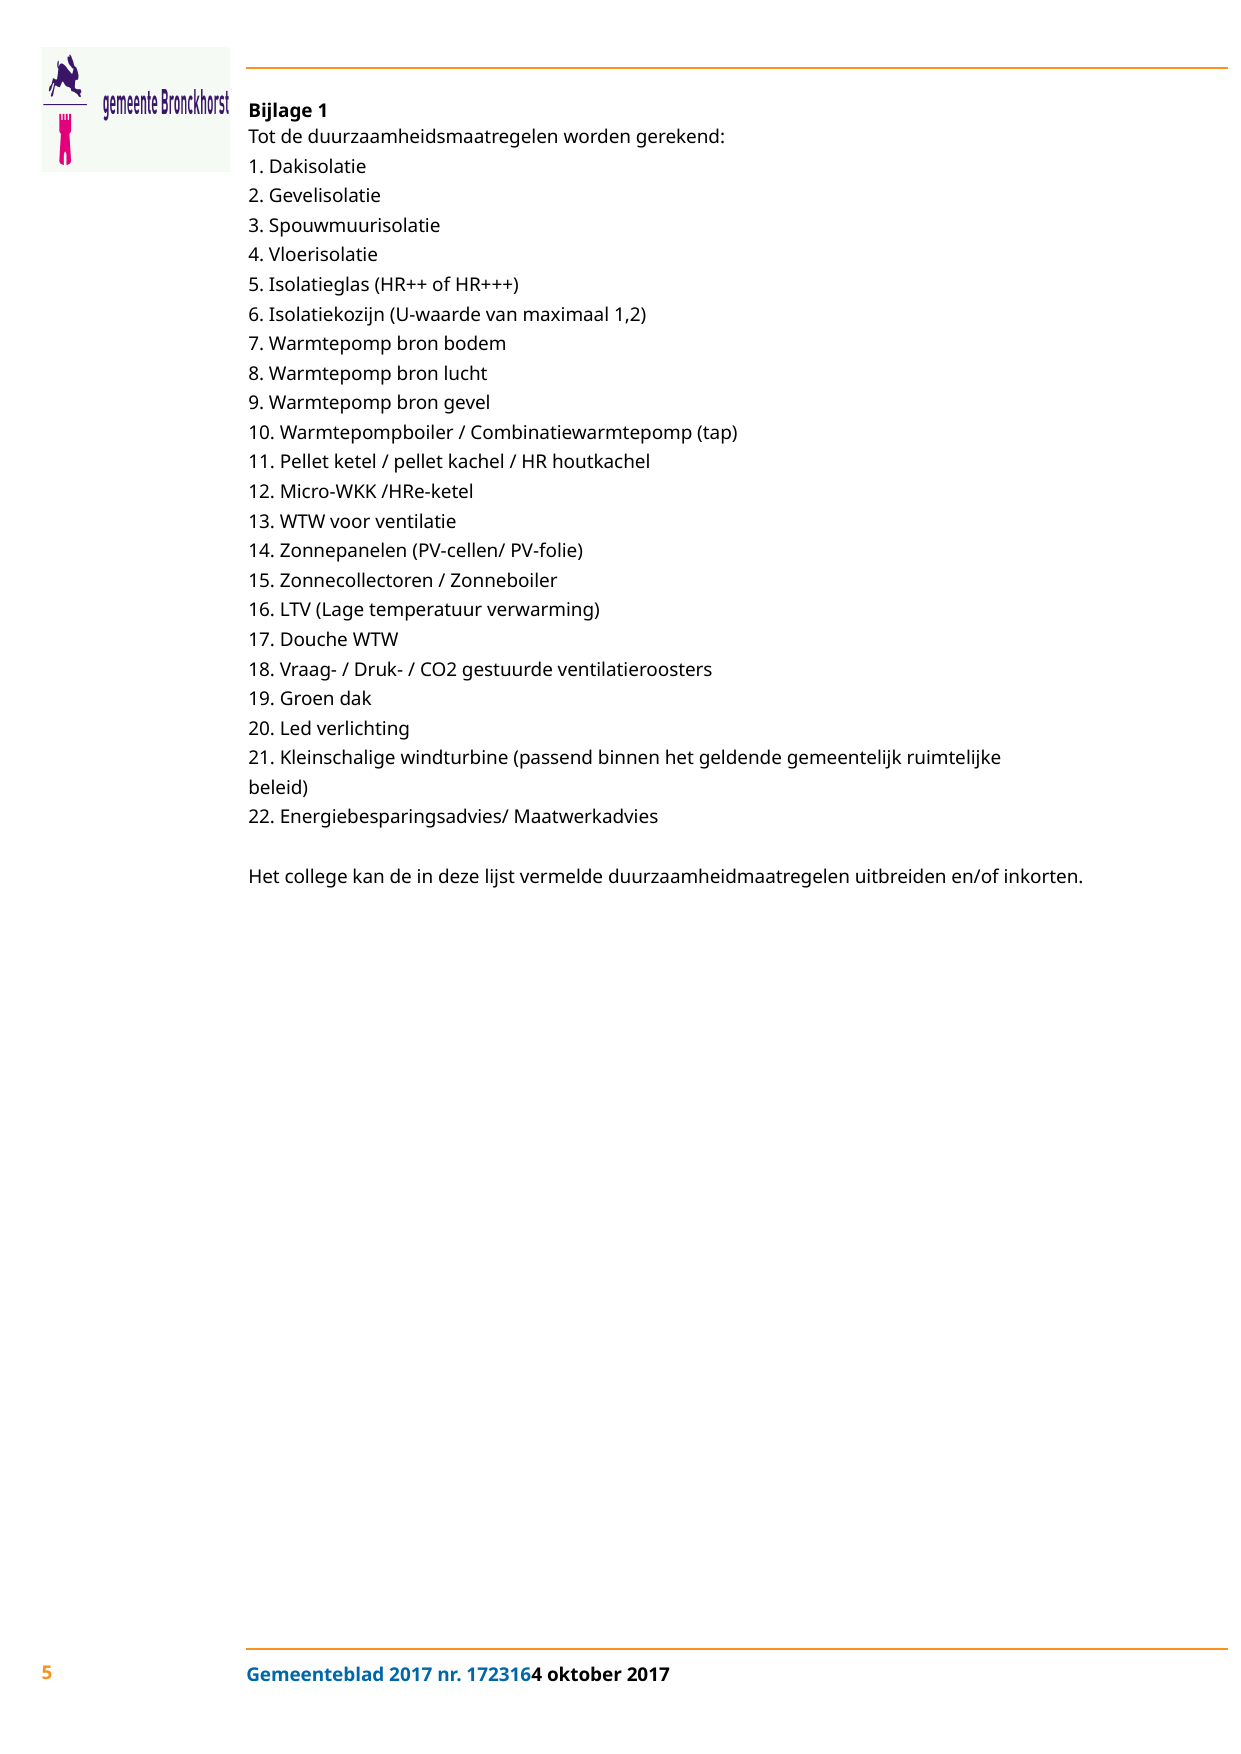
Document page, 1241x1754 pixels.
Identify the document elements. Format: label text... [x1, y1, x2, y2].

text 10. Warmtepompboiler / Combinatiewarmtepomp (tap) [248, 419, 1152, 445]
text 20. Led verlichting [248, 715, 1152, 741]
text 21. Kleinschalige windturbine (passend binnen het geldende gemeentelijk ruimtelijke [248, 744, 1152, 770]
text 5. Isolatieglas (HR++ of HR+++) [248, 271, 1152, 297]
text 12. Micro-WKK /HRe-ketel [248, 478, 1152, 504]
text 4. Vloerisolatie [248, 242, 1152, 267]
text 14. Zonnepanelen (PV-cellen/ PV-folie) [248, 537, 1152, 563]
text 17. Douche WTW [248, 626, 1152, 652]
text 19. Groen dak [248, 685, 1152, 711]
text 15. Zonnecollectoren / Zonneboiler [248, 567, 1152, 593]
picture [41, 47, 231, 172]
text 2. Gevelisolatie [248, 182, 1152, 208]
text 16. LTV (Lage temperatuur verwarming) [248, 597, 1152, 622]
text Het college kan de in deze lijst vermelde duurzaamheidmaatregelen uitbreiden en/of inkorten. [248, 863, 1152, 889]
text 22. Energiebesparingsadvies/ Maatwerkadvies [248, 804, 1152, 829]
text Bijlage 1 [248, 95, 1152, 123]
text Tot de duurzaamheidsmaatregelen worden gerekend: [248, 123, 1152, 149]
text 9. Warmtepomp bron gevel [248, 389, 1152, 415]
text 6. Isolatiekozijn (U-waarde van maximaal 1,2) [248, 301, 1152, 327]
text 3. Spouwmuurisolatie [248, 212, 1152, 238]
text 8. Warmtepomp bron lucht [248, 360, 1152, 386]
text 7. Warmtepomp bron bodem [248, 330, 1152, 356]
text beleid) [248, 774, 1152, 800]
text 11. Pellet ketel / pellet kachel / HR houtkachel [248, 449, 1152, 474]
text 13. WTW voor ventilatie [248, 508, 1152, 534]
text 18. Vraag- / Druk- / CO2 gestuurde ventilatieroosters [248, 656, 1152, 682]
text 1. Dakisolatie [248, 153, 1152, 179]
